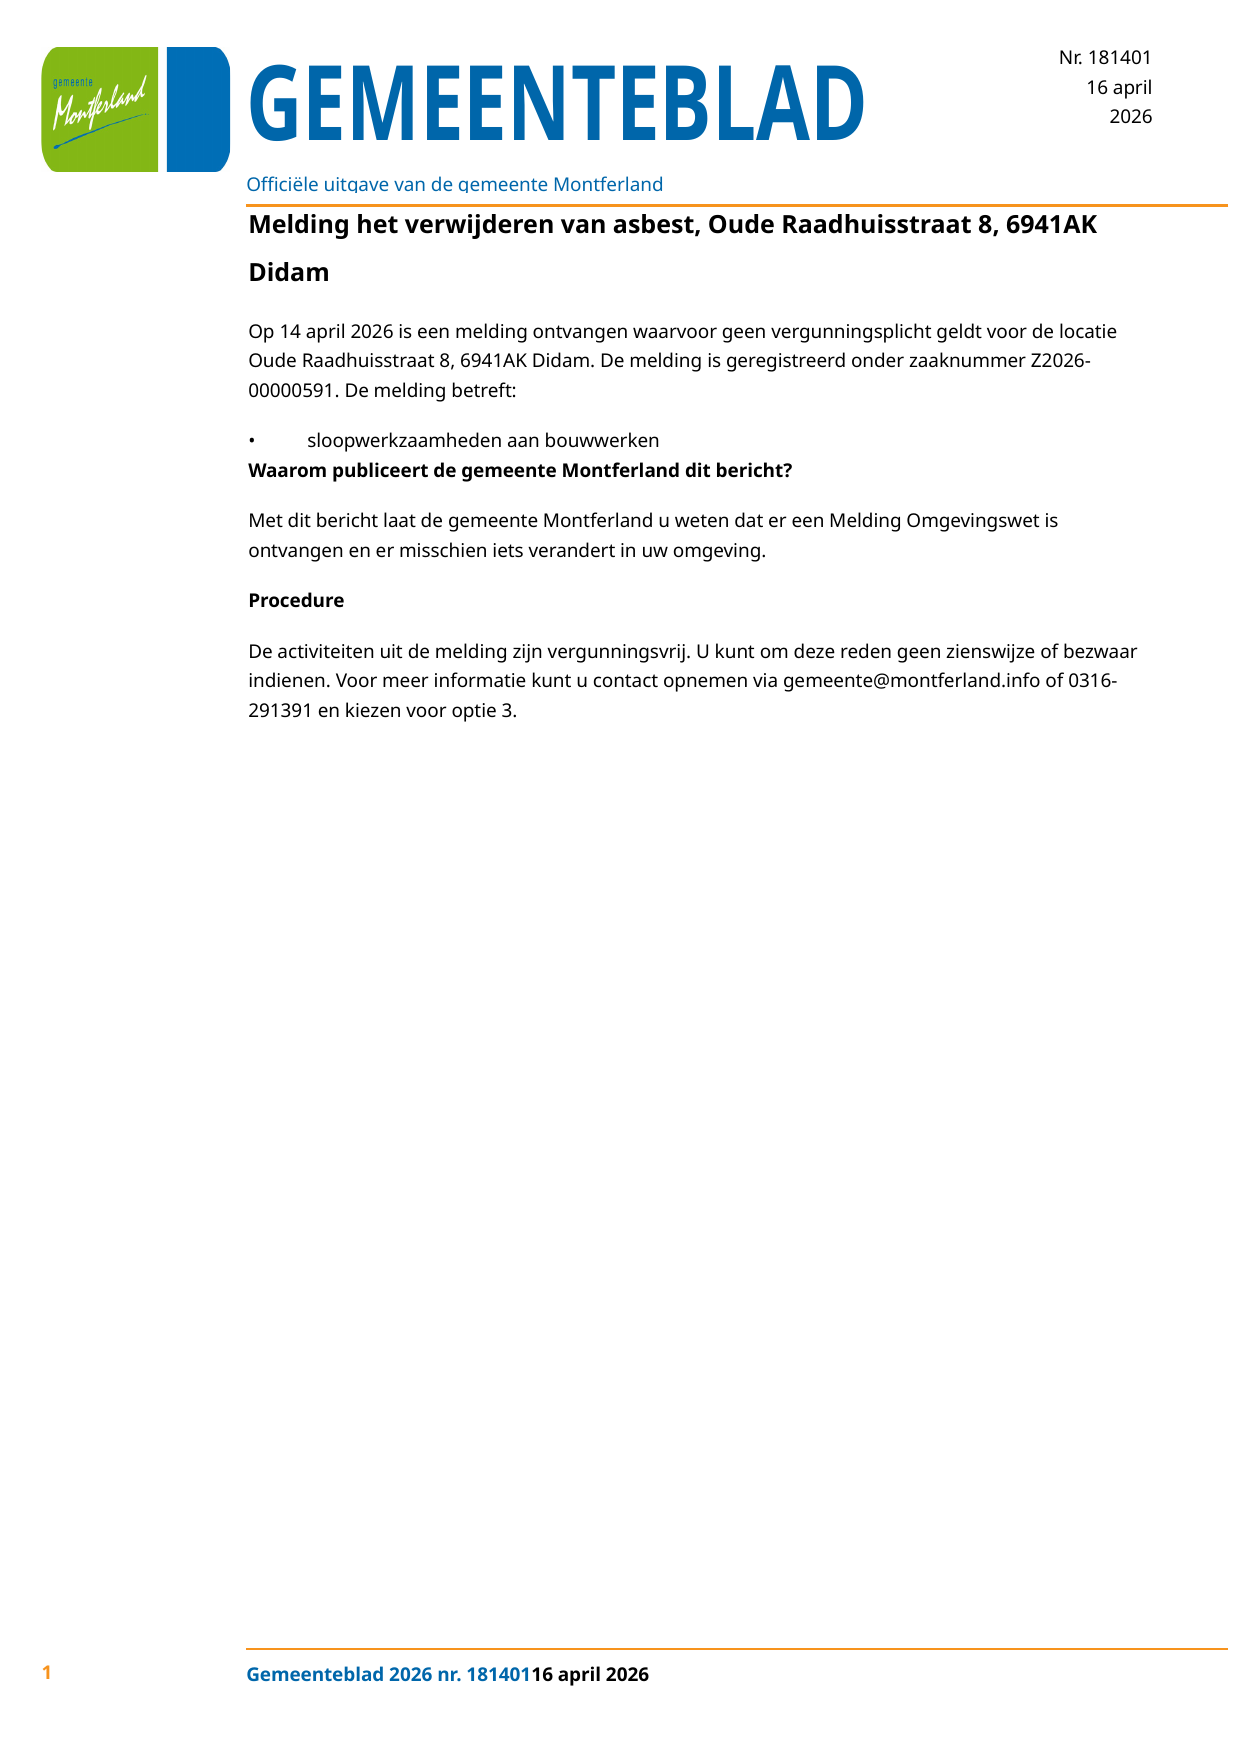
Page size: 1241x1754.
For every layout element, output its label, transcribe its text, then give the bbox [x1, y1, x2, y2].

text Op 14 april 2026 is een melding ontvangen waarvoor geen vergunningsplicht geldt voor de locatie Oude Raadhuisstraat 8, 6941AK Didam. De melding is geregistreerd onder zaaknummer Z2026-00000591. De melding betreft: [248, 318, 1152, 403]
text Met dit bericht laat de gemeente Montferland u weten dat er een Melding Omgevingswet is ontvangen en er misschien iets verandert in uw omgeving. [248, 507, 1152, 563]
text Procedure [248, 587, 1152, 613]
text De activiteiten uit de melding zijn vergunningsvrij. U kunt om deze reden geen zienswijze of bezwaar indienen. Voor meer informatie kunt u contact opnemen via gemeente@montferland.info of 0316-291391 en kiezen voor optie 3. [248, 638, 1152, 723]
text Waarom publiceert de gemeente Montferland dit bericht? [248, 457, 1152, 483]
text Melding het verwijderen van asbest, Oude Raadhuisstraat 8, 6941AK Didam [248, 207, 1152, 288]
list sloopwerkzaamheden aan bouwwerken [248, 427, 1152, 453]
picture [41, 47, 231, 172]
